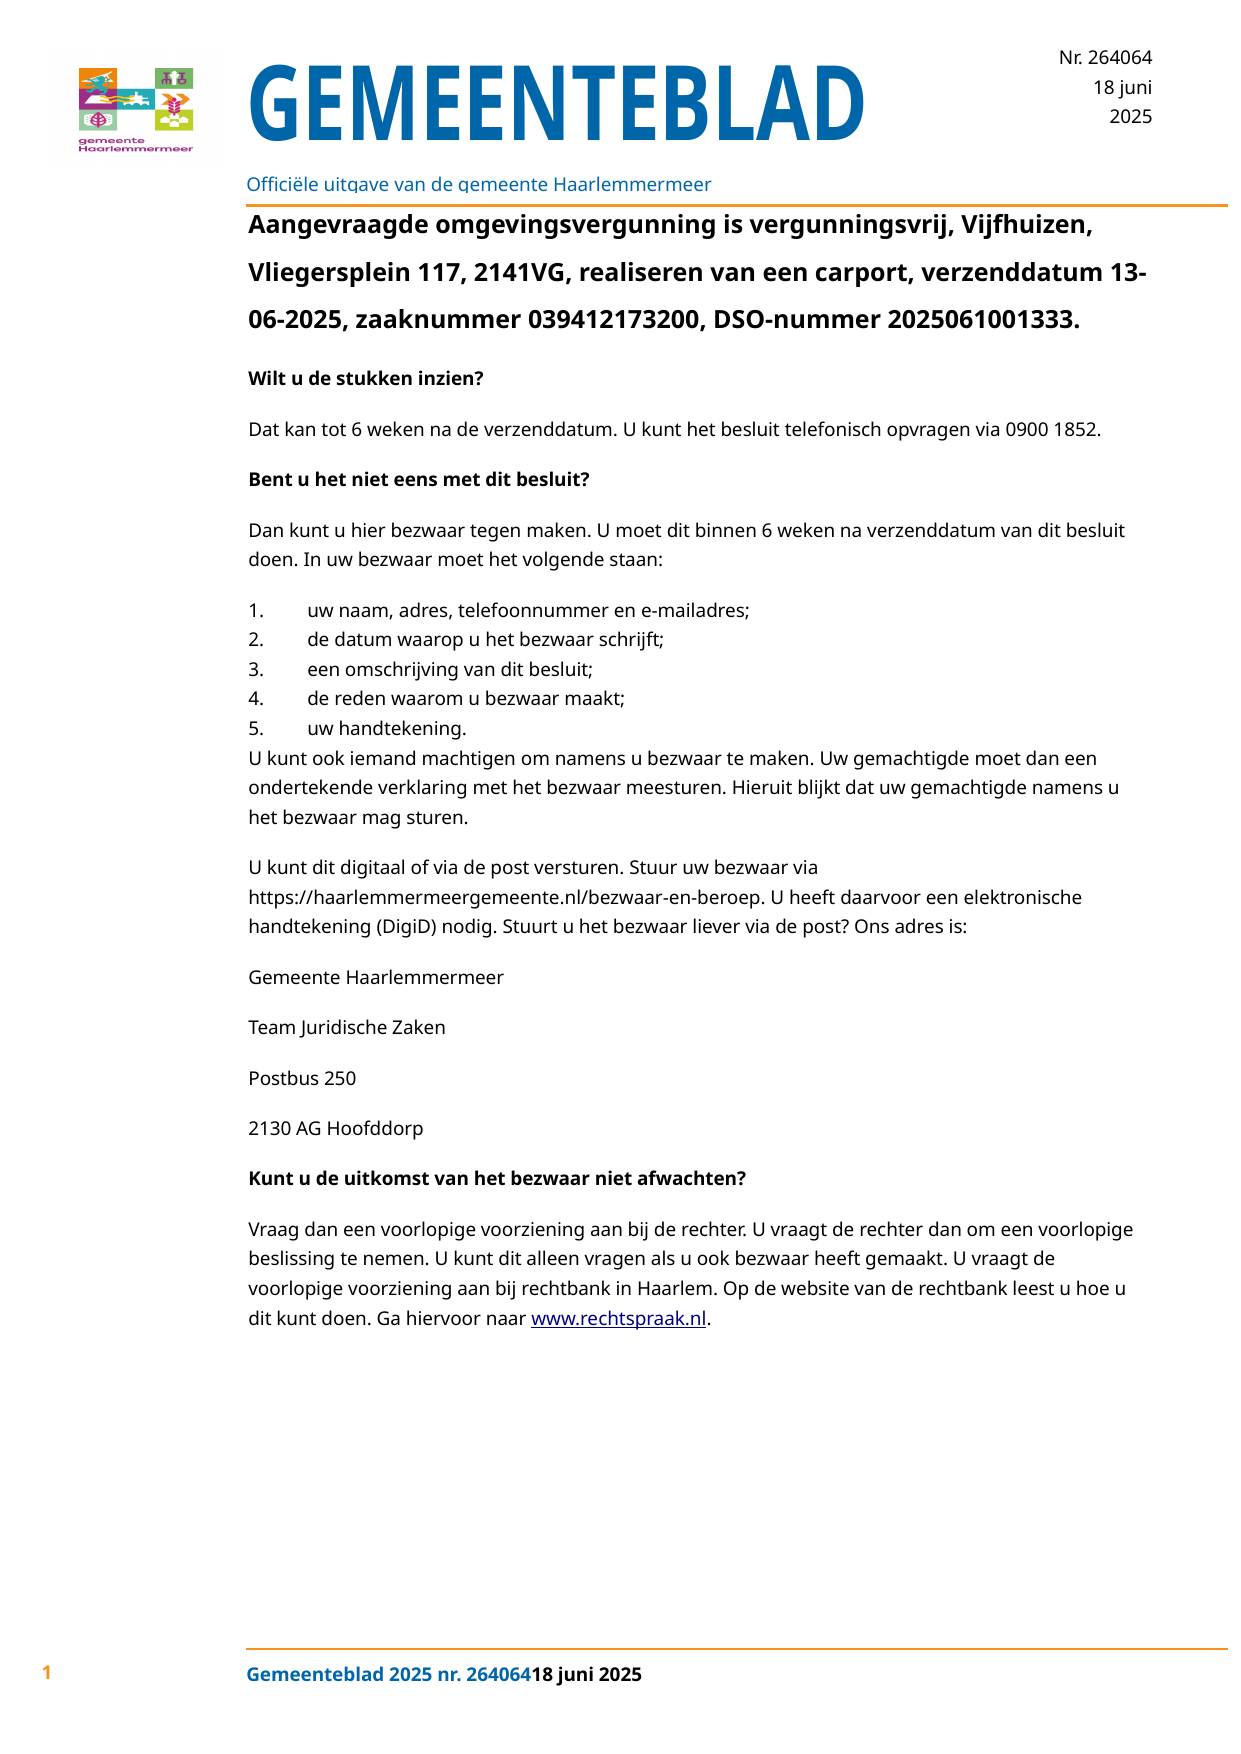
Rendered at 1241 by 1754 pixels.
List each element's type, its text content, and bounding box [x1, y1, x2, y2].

text Bent u het niet eens met dit besluit? [248, 466, 1152, 492]
text Vraag dan een voorlopige voorziening aan bij de rechter. U vraagt de rechter dan om een voorlopige beslissing te nemen. U kunt dit alleen vragen als u ook bezwaar heeft gemaakt. U vraagt de voorlopige voorziening aan bij rechtbank in Haarlem. Op de website van de rechtbank leest u hoe u dit kunt doen. Ga hiervoor naar www.rechtspraak.nl. [248, 1216, 1152, 1330]
list uw naam, adres, telefoonnummer en e-mailadres; [248, 597, 1152, 622]
text 2130 AG Hoofddorp [248, 1115, 1152, 1141]
text Aangevraagde omgevingsvergunning is vergunningsvrij, Vijfhuizen, Vliegersplein 117, 2141VG, realiseren van een carport, verzenddatum 13-06-2025, zaaknummer 039412173200, DSO-nummer 2025061001333. [248, 207, 1152, 336]
list de reden waarom u bezwaar maakt; [248, 686, 1152, 711]
text U kunt ook iemand machtigen om namens u bezwaar te maken. Uw gemachtigde moet dan een ondertekende verklaring met het bezwaar meesturen. Hieruit blijkt dat uw gemachtigde namens u het bezwaar mag sturen. [248, 745, 1152, 829]
text Wilt u de stukken inzien? [248, 366, 1152, 391]
list een omschrijving van dit besluit; [248, 656, 1152, 682]
text Gemeente Haarlemmermeer [248, 964, 1152, 989]
text Dan kunt u hier bezwaar tegen maken. U moet dit binnen 6 weken na verzenddatum van dit besluit doen. In uw bezwaar moet het volgende staan: [248, 517, 1152, 572]
text Kunt u de uitkomst van het bezwaar niet afwachten? [248, 1166, 1152, 1191]
list de datum waarop u het bezwaar schrijft; [248, 626, 1152, 652]
text Team Juridische Zaken [248, 1014, 1152, 1040]
list uw handtekening. [248, 715, 1152, 741]
picture [41, 47, 231, 172]
text Postbus 250 [248, 1065, 1152, 1090]
text U kunt dit digitaal of via de post versturen. Stuur uw bezwaar via https://haarlemmermeergemeente.nl/bezwaar-en-beroep. U heeft daarvoor een elektronische handtekening (DigiD) nodig. Stuurt u het bezwaar liever via de post? Ons adres is: [248, 854, 1152, 939]
text Dat kan tot 6 weken na de verzenddatum. U kunt het besluit telefonisch opvragen via 0900 1852. [248, 416, 1152, 442]
